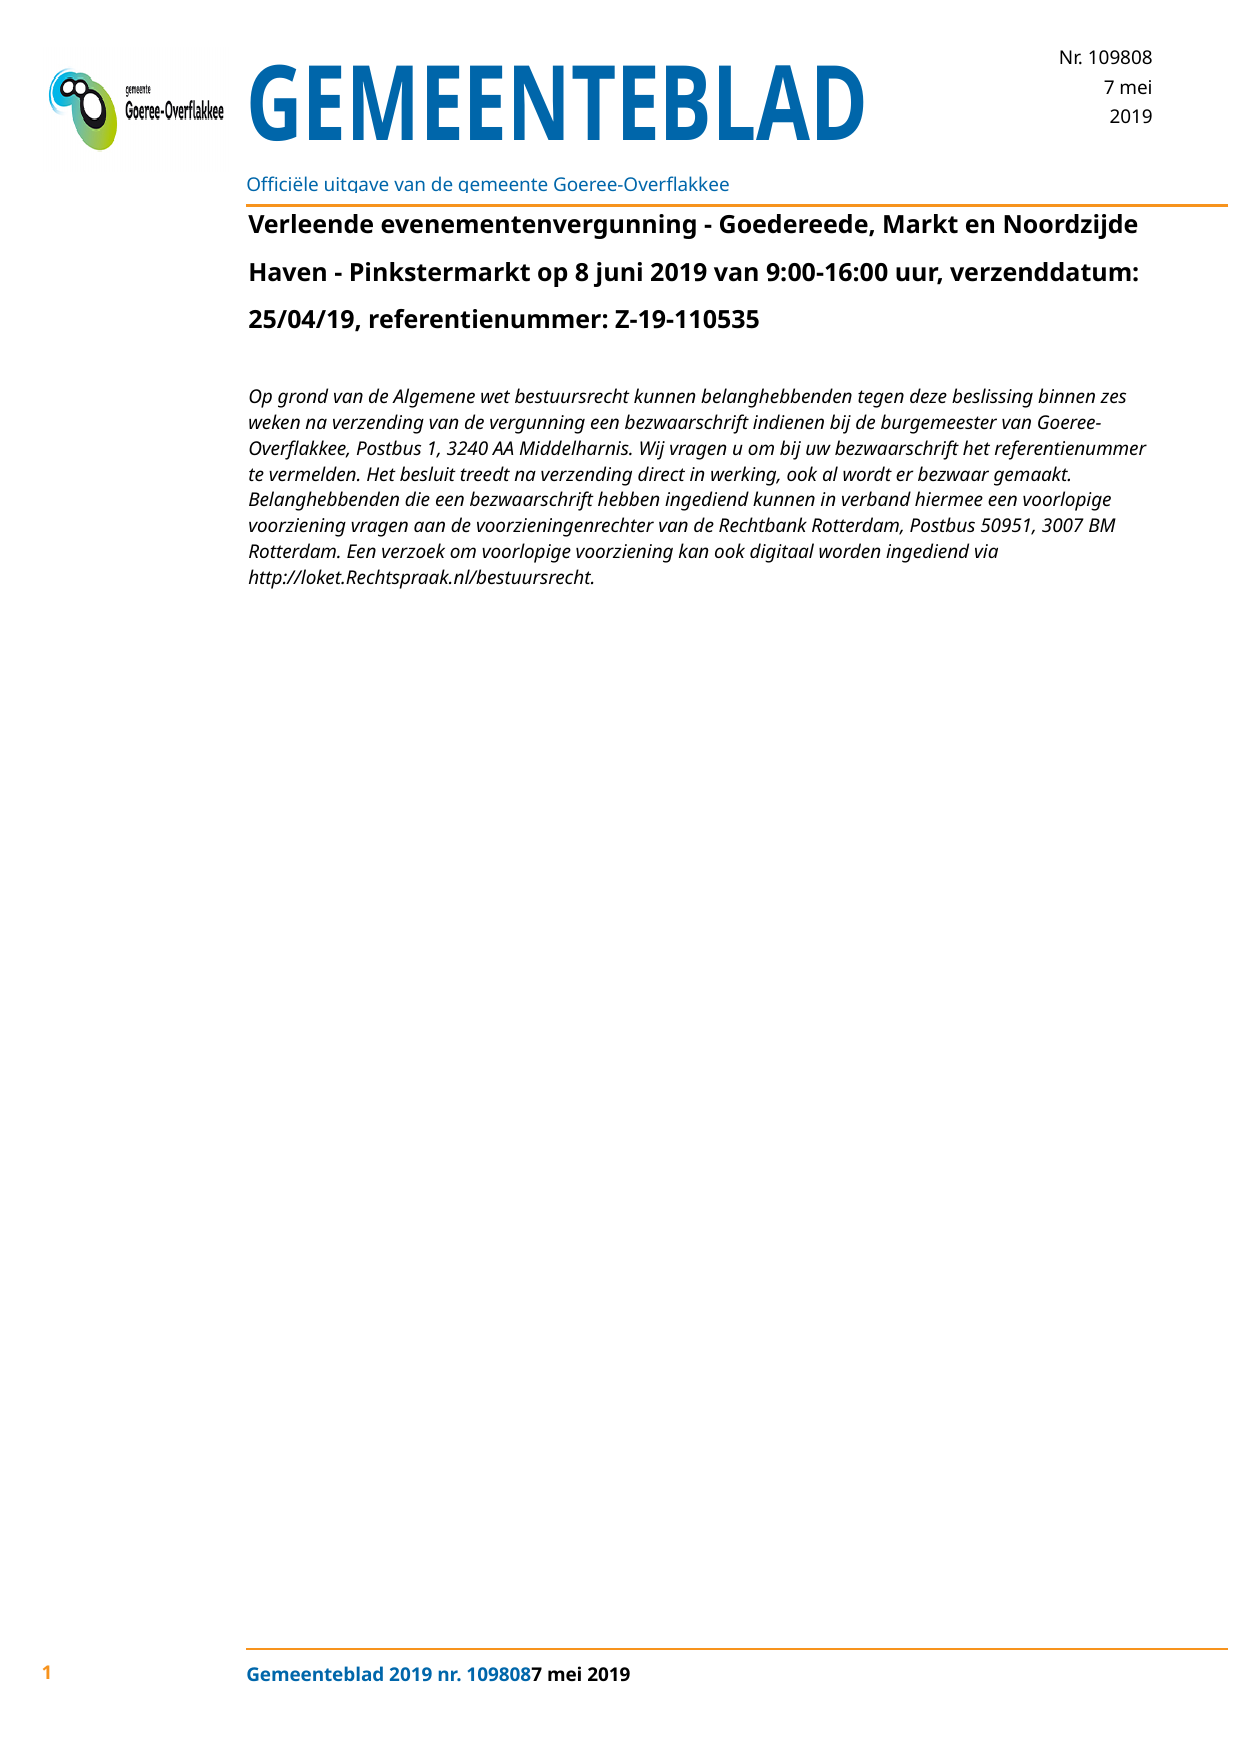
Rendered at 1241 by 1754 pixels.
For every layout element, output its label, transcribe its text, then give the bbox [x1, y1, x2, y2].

picture [41, 47, 231, 172]
text Verleende evenementenvergunning - Goedereede, Markt en Noordzijde Haven - Pinkstermarkt op 8 juni 2019 van 9:00-16:00 uur, verzenddatum: 25/04/19, referentienummer: Z-19-110535 [248, 207, 1152, 336]
text Op grond van de Algemene wet bestuursrecht kunnen belanghebbenden tegen deze beslissing binnen zes weken na verzending van de vergunning een bezwaarschrift indienen bij de burgemeester van Goeree-Overflakkee, Postbus 1, 3240 AA Middelharnis. Wij vragen u om bij uw bezwaarschrift het referentienummer te vermelden. Het besluit treedt na verzending direct in werking, ook al wordt er bezwaar gemaakt. Belanghebbenden die een bezwaarschrift hebben ingediend kunnen in verband hiermee een voorlopige voorziening vragen aan de voorzieningenrechter van de Rechtbank Rotterdam, Postbus 50951, 3007 BM Rotterdam. Een verzoek om voorlopige voorziening kan ook digitaal worden ingediend via http://loket.Rechtspraak.nl/bestuursrecht. [248, 384, 1152, 589]
